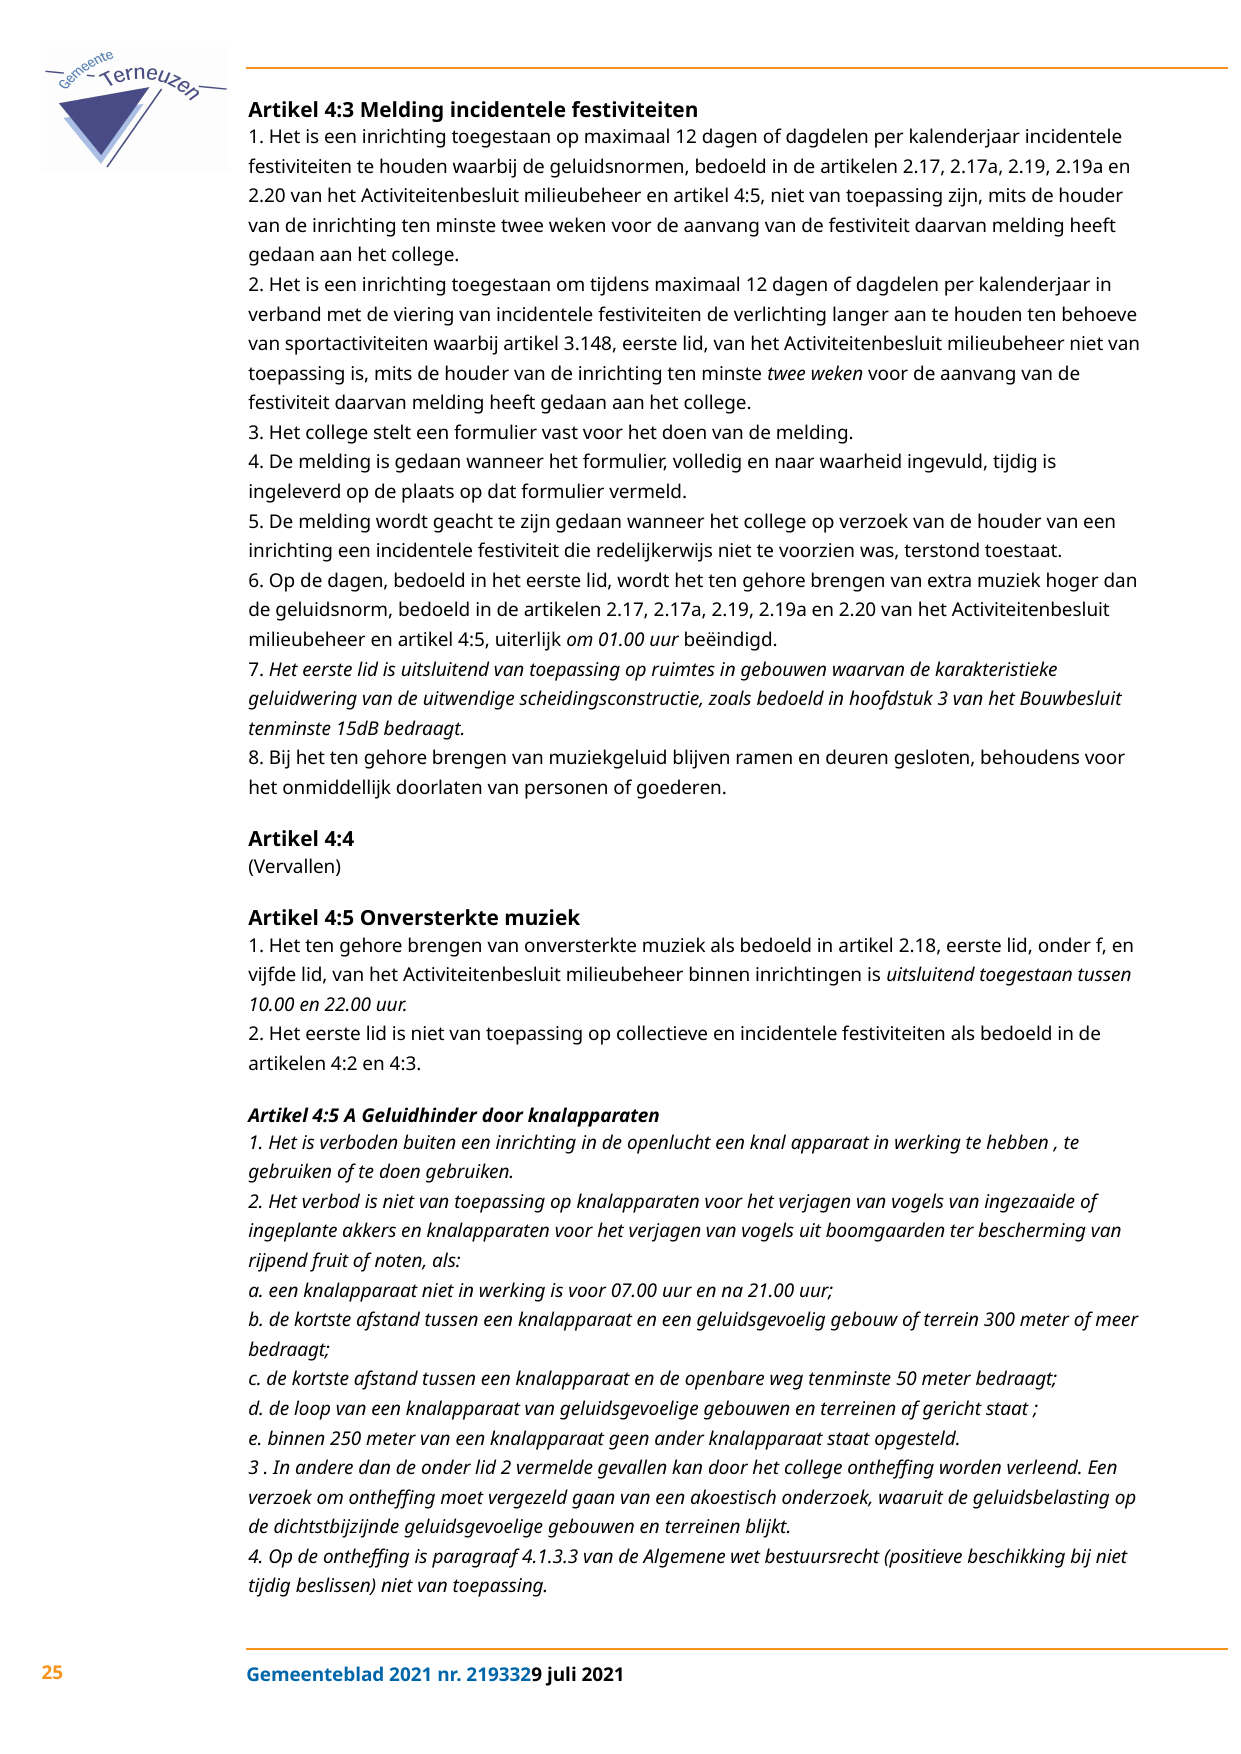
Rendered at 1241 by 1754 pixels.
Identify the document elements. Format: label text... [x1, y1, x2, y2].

text 1. Het is een inrichting toegestaan op maximaal 12 dagen of dagdelen per kalenderjaar incidentele festiviteiten te houden waarbij de geluidsnormen, bedoeld in de artikelen 2.17, 2.17a, 2.19, 2.19a en 2.20 van het Activiteitenbesluit milieubeheer en artikel 4:5, niet van toepassing zijn, mits de houder van de inrichting ten minste twee weken voor de aanvang van de festiviteit daarvan melding heeft gedaan aan het college. [248, 123, 1152, 267]
text 5. De melding wordt geacht te zijn gedaan wanneer het college op verzoek van de houder van een inrichting een incidentele festiviteit die redelijkerwijs niet te voorzien was, terstond toestaat. [248, 508, 1152, 563]
text Artikel 4:3 Melding incidentele festiviteiten [248, 95, 1152, 123]
text 3. Het college stelt een formulier vast voor het doen van de melding. [248, 419, 1152, 445]
picture [41, 47, 231, 172]
text 1. Het ten gehore brengen van onversterkte muziek als bedoeld in artikel 2.18, eerste lid, onder f, en vijfde lid, van het Activiteitenbesluit milieubeheer binnen inrichtingen is uitsluitend toegestaan tussen 10.00 en 22.00 uur. [248, 932, 1152, 1017]
text 2. Het verbod is niet van toepassing op knalapparaten voor het verjagen van vogels van ingezaaide of ingeplante akkers en knalapparaten voor het verjagen van vogels uit boomgaarden ter bescherming van rijpend fruit of noten, als: [248, 1188, 1152, 1273]
text 3 . In andere dan de onder lid 2 vermelde gevallen kan door het college ontheffing worden verleend. Een verzoek om ontheffing moet vergezeld gaan van een akoestisch onderzoek, waaruit de geluidsbelasting op de dichtstbijzijnde geluidsgevoelige gebouwen en terreinen blijkt. [248, 1454, 1152, 1539]
text 8. Bij het ten gehore brengen van muziekgeluid blijven ramen en deuren gesloten, behoudens voor het onmiddellijk doorlaten van personen of goederen. [248, 744, 1152, 800]
text 4. Op de ontheffing is paragraaf 4.1.3.3 van de Algemene wet bestuursrecht (positieve beschikking bij niet tijdig beslissen) niet van toepassing. [248, 1543, 1152, 1598]
text c. de kortste afstand tussen een knalapparaat en de openbare weg tenminste 50 meter bedraagt; [248, 1366, 1152, 1391]
text Artikel 4:4 [248, 824, 1152, 853]
text (Vervallen) [248, 853, 1152, 879]
text d. de loop van een knalapparaat van geluidsgevoelige gebouwen en terreinen af gericht staat ; [248, 1395, 1152, 1421]
text e. binnen 250 meter van een knalapparaat geen ander knalapparaat staat opgesteld. [248, 1425, 1152, 1451]
text 2. Het eerste lid is niet van toepassing op collectieve en incidentele festiviteiten als bedoeld in de artikelen 4:2 en 4:3. [248, 1021, 1152, 1076]
text 1. Het is verboden buiten een inrichting in de openlucht een knal apparaat in werking te hebben , te gebruiken of te doen gebruiken. [248, 1129, 1152, 1184]
text 4. De melding is gedaan wanneer het formulier, volledig en naar waarheid ingevuld, tijdig is ingeleverd op de plaats op dat formulier vermeld. [248, 449, 1152, 504]
text 6. Op de dagen, bedoeld in het eerste lid, wordt het ten gehore brengen van extra muziek hoger dan de geluidsnorm, bedoeld in de artikelen 2.17, 2.17a, 2.19, 2.19a en 2.20 van het Activiteitenbesluit milieubeheer en artikel 4:5, uiterlijk om 01.00 uur beëindigd. [248, 567, 1152, 652]
text b. de kortste afstand tussen een knalapparaat en een geluidsgevoelig gebouw of terrein 300 meter of meer bedraagt; [248, 1306, 1152, 1362]
text 7. Het eerste lid is uitsluitend van toepassing op ruimtes in gebouwen waarvan de karakteristieke geluidwering van de uitwendige scheidingsconstructie, zoals bedoeld in hoofdstuk 3 van het Bouwbesluit tenminste 15dB bedraagt. [248, 656, 1152, 741]
text 2. Het is een inrichting toegestaan om tijdens maximaal 12 dagen of dagdelen per kalenderjaar in verband met de viering van incidentele festiviteiten de verlichting langer aan te houden ten behoeve van sportactiviteiten waarbij artikel 3.148, eerste lid, van het Activiteitenbesluit milieubeheer niet van toepassing is, mits de houder van de inrichting ten minste twee weken voor de aanvang van de festiviteit daarvan melding heeft gedaan aan het college. [248, 271, 1152, 415]
text Artikel 4:5 Onversterkte muziek [248, 903, 1152, 932]
text Artikel 4:5 A Geluidhinder door knalapparaten [248, 1101, 1152, 1129]
text a. een knalapparaat niet in werking is voor 07.00 uur en na 21.00 uur; [248, 1277, 1152, 1303]
